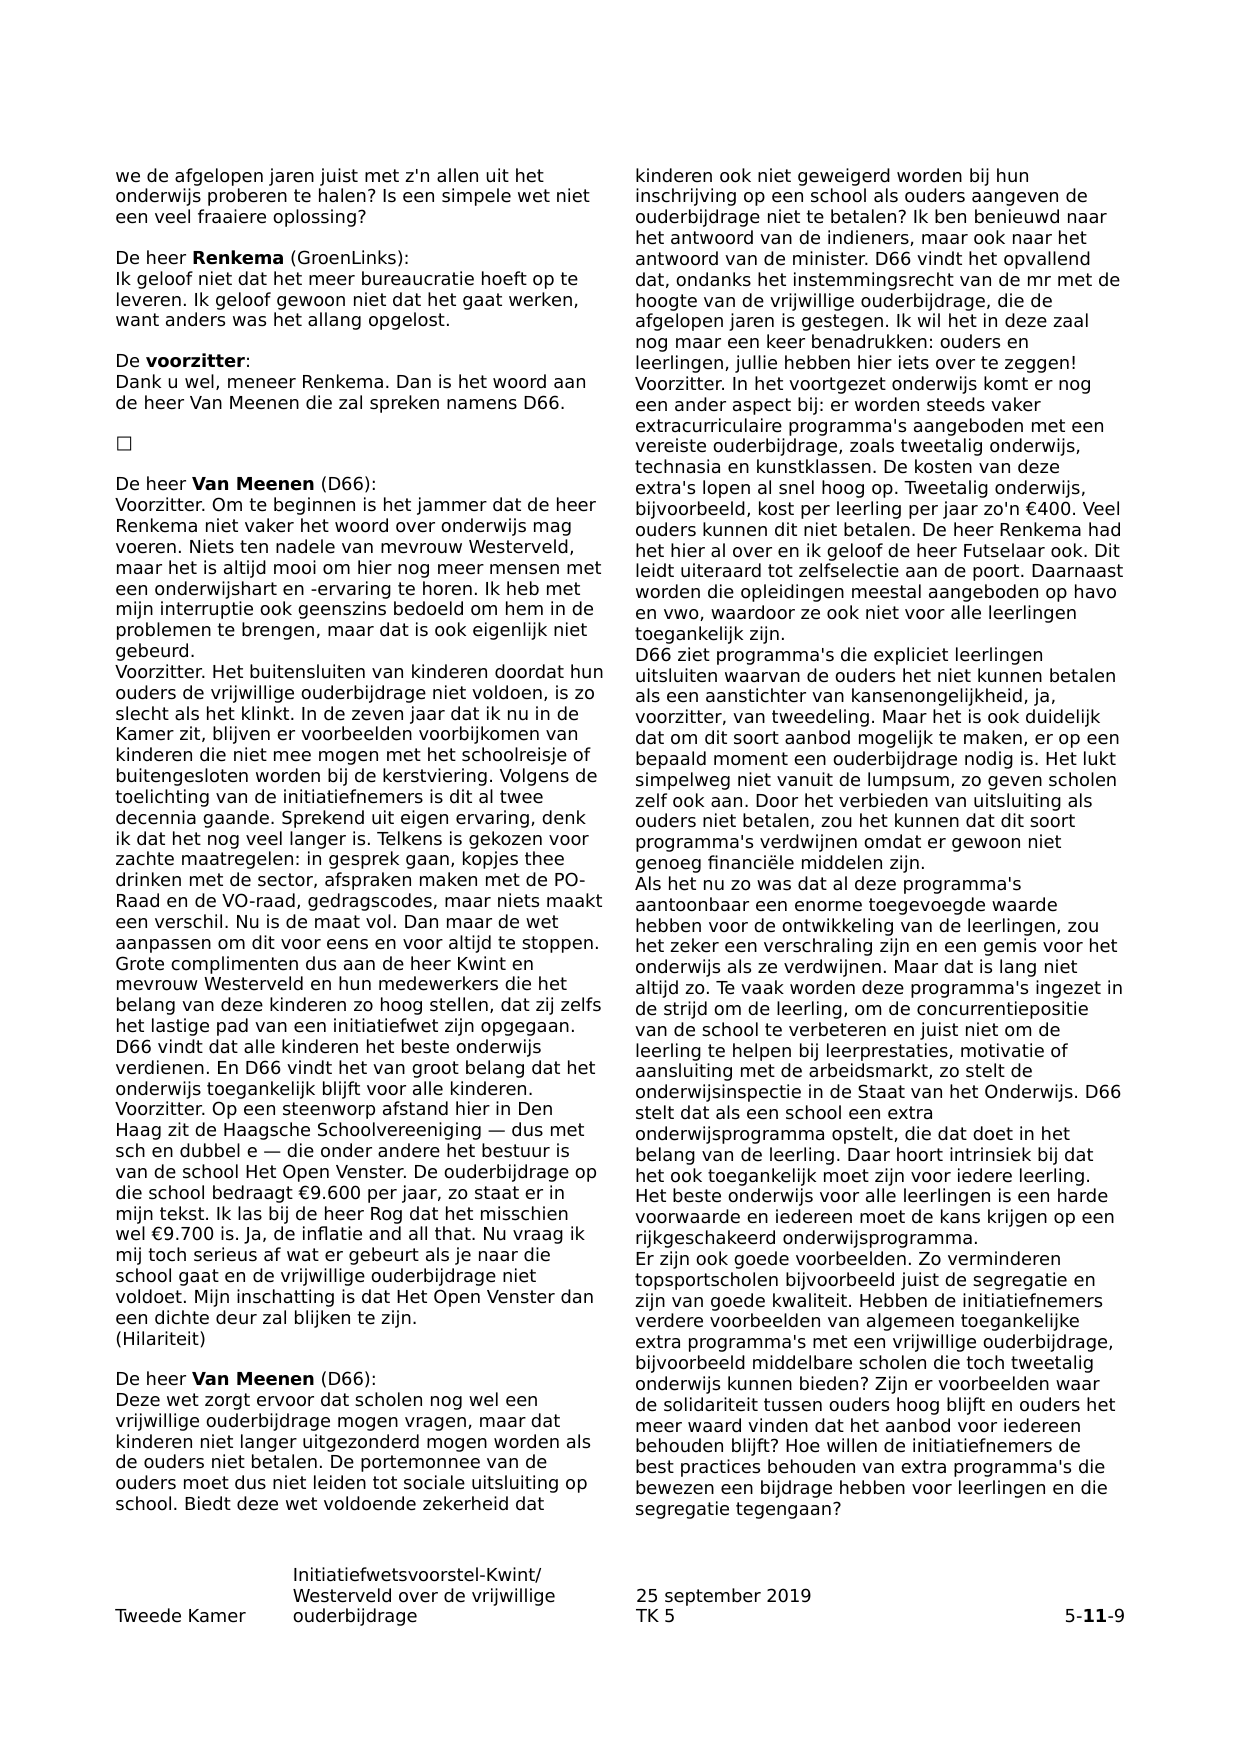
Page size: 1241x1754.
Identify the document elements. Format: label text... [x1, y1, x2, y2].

text Voorzitter. Om te beginnen is het jammer dat de heer Renkema niet vaker het woord over onderwijs mag voeren. Niets ten nadele van mevrouw Westerveld, maar het is altijd mooi om hier nog meer mensen met een onderwijshart en -ervaring te horen. Ik heb met mijn interruptie ook geenszins bedoeld om hem in de problemen te brengen, maar dat is ook eigenlijk niet gebeurd. [115, 495, 605, 662]
text Deze wet zorgt ervoor dat scholen nog wel een vrijwillige ouderbijdrage mogen vragen, maar dat kinderen niet langer uitgezonderd mogen worden als de ouders niet betalen. De portemonnee van de ouders moet dus niet leiden tot sociale uitsluiting op school. Biedt deze wet voldoende zekerheid dat [115, 1390, 605, 1515]
text Voorzitter. Het buitensluiten van kinderen doordat hun ouders de vrijwillige ouderbijdrage niet voldoen, is zo slecht als het klinkt. In de zeven jaar dat ik nu in de Kamer zit, blijven er voorbeelden voorbijkomen van kinderen die niet mee mogen met het schoolreisje of buitengesloten worden bij de kerstviering. Volgens de toelichting van de initiatiefnemers is dit al twee decennia gaande. Sprekend uit eigen ervaring, denk ik dat het nog veel langer is. Telkens is gekozen voor zachte maatregelen: in gesprek gaan, kopjes thee drinken met de sector, afspraken maken met de PO-Raad en de VO-raad, gedragscodes, maar niets maakt een verschil. Nu is de maat vol. Dan maar de wet aanpassen om dit voor eens en voor altijd te stoppen. Grote complimenten dus aan de heer Kwint en mevrouw Westerveld en hun medewerkers die het belang van deze kinderen zo hoog stellen, dat zij zelfs het lastige pad van een initiatiefwet zijn opgegaan. D66 vindt dat alle kinderen het beste onderwijs verdienen. En D66 vindt het van groot belang dat het onderwijs toegankelijk blijft voor alle kinderen. [115, 662, 605, 1099]
text De voorzitter: [115, 351, 605, 372]
text Dank u wel, meneer Renkema. Dan is het woord aan de heer Van Meenen die zal spreken namens D66. [115, 372, 605, 413]
text Als het nu zo was dat al deze programma's aantoonbaar een enorme toegevoegde waarde hebben voor de ontwikkeling van de leerlingen, zou het zeker een verschraling zijn en een gemis voor het onderwijs als ze verdwijnen. Maar dat is lang niet altijd zo. Te vaak worden deze programma's ingezet in de strijd om de leerling, om de concurrentiepositie van de school te verbeteren en juist niet om de leerling te helpen bij leerprestaties, motivatie of aansluiting met de arbeidsmarkt, zo stelt de onderwijsinspectie in de Staat van het Onderwijs. D66 stelt dat als een school een extra onderwijsprogramma opstelt, die dat doet in het belang van de leerling. Daar hoort intrinsiek bij dat het ook toegankelijk moet zijn voor iedere leerling. Het beste onderwijs voor alle leerlingen is een harde voorwaarde en iedereen moet de kans krijgen op een rijkgeschakeerd onderwijsprogramma. [635, 874, 1125, 1249]
text we de afgelopen jaren juist met z'n allen uit het onderwijs proberen te halen? Is een simpele wet niet een veel fraaiere oplossing? [115, 165, 605, 228]
text (Hilariteit) [115, 1328, 605, 1349]
text kinderen ook niet geweigerd worden bij hun inschrijving op een school als ouders aangeven de ouderbijdrage niet te betalen? Ik ben benieuwd naar het antwoord van de indieners, maar ook naar het antwoord van de minister. D66 vindt het opvallend dat, ondanks het instemmingsrecht van de mr met de hoogte van de vrijwillige ouderbijdrage, die de afgelopen jaren is gestegen. Ik wil het in deze zaal nog maar een keer benadrukken: ouders en leerlingen, jullie hebben hier iets over te zeggen! [635, 165, 1125, 374]
text De heer Van Meenen (D66): [115, 474, 605, 495]
text Voorzitter. Op een steenworp afstand hier in Den Haag zit de Haagsche Schoolvereeniging — dus met sch en dubbel e — die onder andere het bestuur is van de school Het Open Venster. De ouderbijdrage op die school bedraagt €9.600 per jaar, zo staat er in mijn tekst. Ik las bij de heer Rog dat het misschien wel €9.700 is. Ja, de inflatie and all that. Nu vraag ik mij toch serieus af wat er gebeurt als je naar die school gaat en de vrijwillige ouderbijdrage niet voldoet. Mijn inschatting is dat Het Open Venster dan een dichte deur zal blijken te zijn. [115, 1099, 605, 1328]
text Er zijn ook goede voorbeelden. Zo verminderen topsportscholen bijvoorbeeld juist de segregatie en zijn van goede kwaliteit. Hebben de initiatiefnemers verdere voorbeelden van algemeen toegankelijke extra programma's met een vrijwillige ouderbijdrage, bijvoorbeeld middelbare scholen die toch tweetalig onderwijs kunnen bieden? Zijn er voorbeelden waar de solidariteit tussen ouders hoog blijft en ouders het meer waard vinden dat het aanbod voor iedereen behouden blijft? Hoe willen de initiatiefnemers de best practices behouden van extra programma's die bewezen een bijdrage hebben voor leerlingen en die segregatie tegengaan? [635, 1249, 1125, 1519]
text Ik geloof niet dat het meer bureaucratie hoeft op te leveren. Ik geloof gewoon niet dat het gaat werken, want anders was het allang opgelost. [115, 268, 605, 331]
text De heer Renkema (GroenLinks): [115, 248, 605, 268]
text ⬜ [115, 433, 605, 454]
text Voorzitter. In het voortgezet onderwijs komt er nog een ander aspect bij: er worden steeds vaker extracurriculaire programma's aangeboden met een vereiste ouderbijdrage, zoals tweetalig onderwijs, technasia en kunstklassen. De kosten van deze extra's lopen al snel hoog op. Tweetalig onderwijs, bijvoorbeeld, kost per leerling per jaar zo'n €400. Veel ouders kunnen dit niet betalen. De heer Renkema had het hier al over en ik geloof de heer Futselaar ook. Dit leidt uiteraard tot zelfselectie aan de poort. Daarnaast worden die opleidingen meestal aangeboden op havo en vwo, waardoor ze ook niet voor alle leerlingen toegankelijk zijn. [635, 374, 1125, 644]
text D66 ziet programma's die expliciet leerlingen uitsluiten waarvan de ouders het niet kunnen betalen als een aanstichter van kansenongelijkheid, ja, voorzitter, van tweedeling. Maar het is ook duidelijk dat om dit soort aanbod mogelijk te maken, er op een bepaald moment een ouderbijdrage nodig is. Het lukt simpelweg niet vanuit de lumpsum, zo geven scholen zelf ook aan. Door het verbieden van uitsluiting als ouders niet betalen, zou het kunnen dat dit soort programma's verdwijnen omdat er gewoon niet genoeg financiële middelen zijn. [635, 644, 1125, 874]
text De heer Van Meenen (D66): [115, 1369, 605, 1390]
